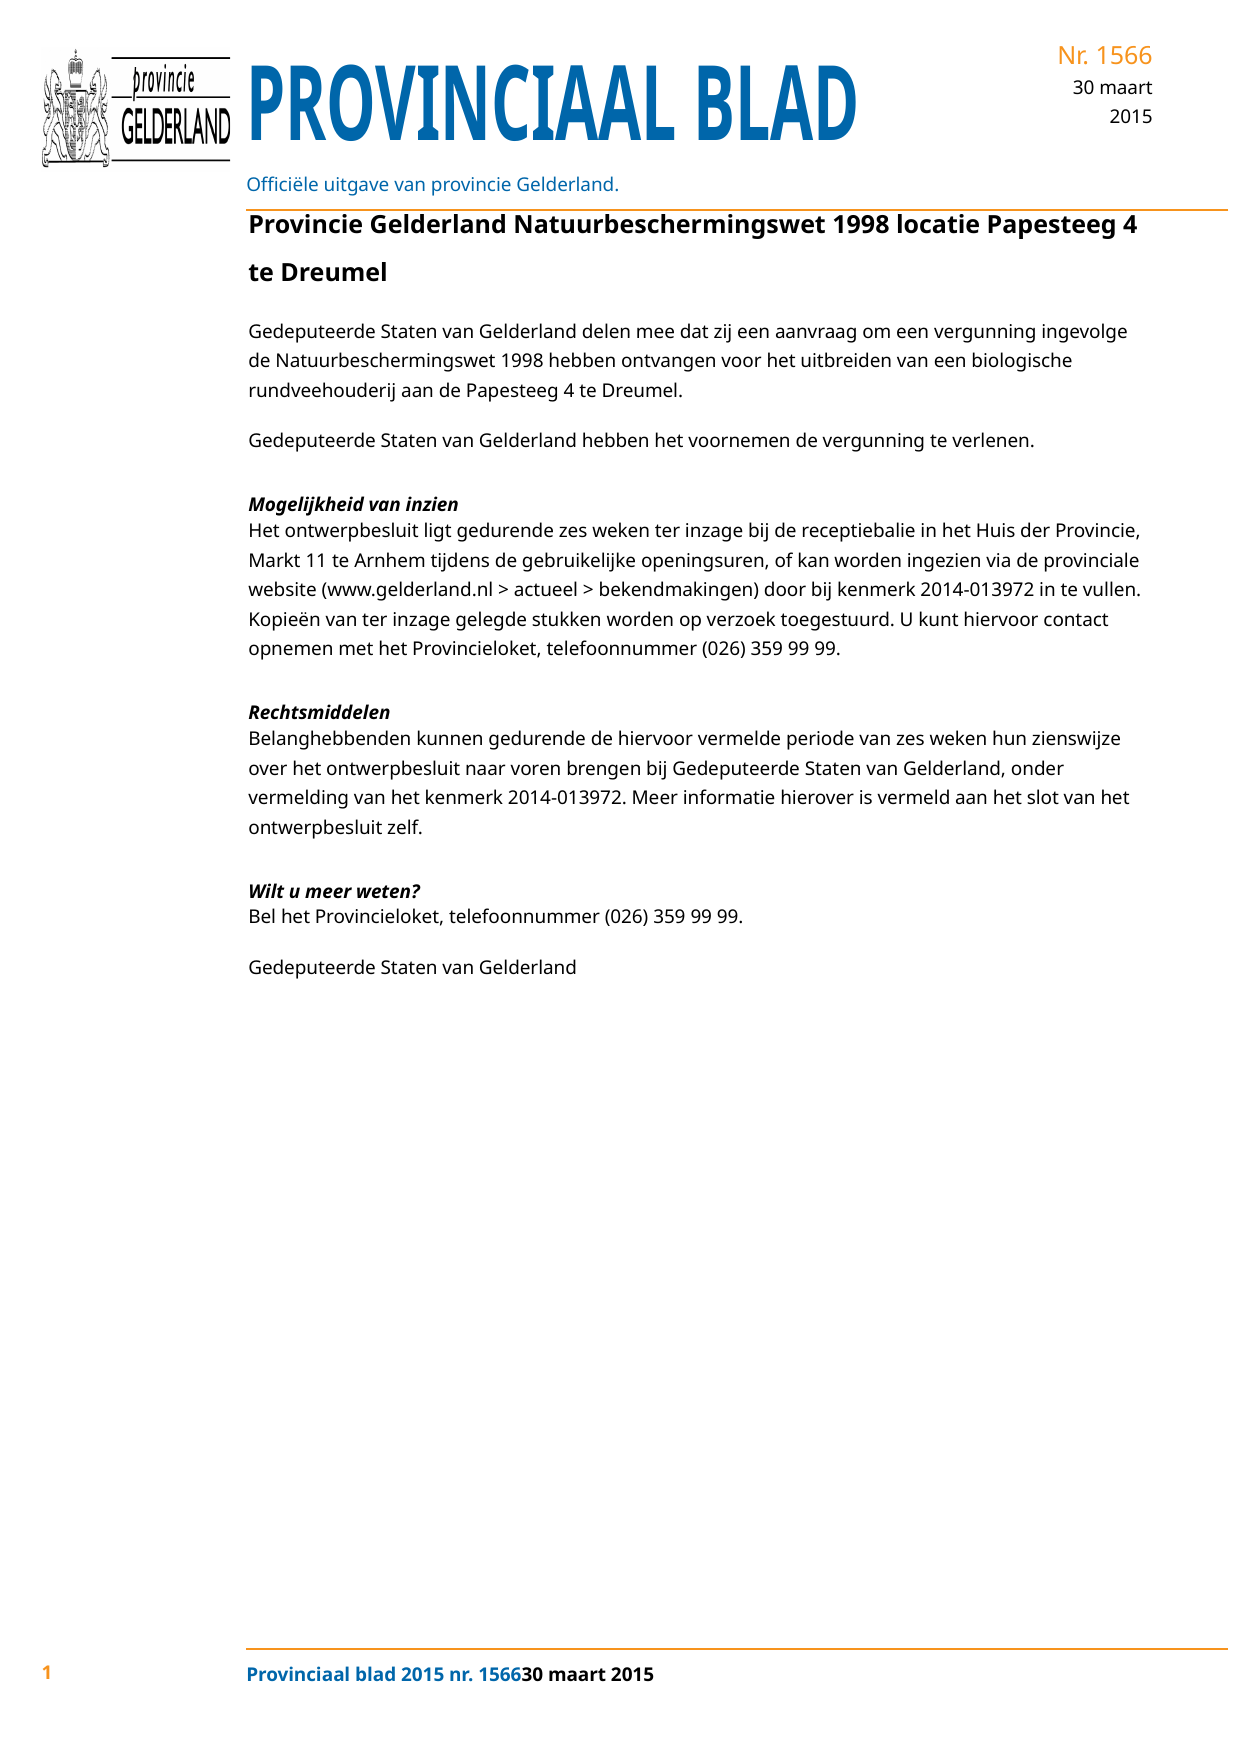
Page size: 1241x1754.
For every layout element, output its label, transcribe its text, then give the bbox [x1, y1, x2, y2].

picture [41, 47, 231, 172]
text Gedeputeerde Staten van Gelderland hebben het voornemen de vergunning te verlenen. [248, 427, 1152, 453]
text Het ontwerpbesluit ligt gedurende zes weken ter inzage bij de receptiebalie in het Huis der Provincie, Markt 11 te Arnhem tijdens de gebruikelijke openingsuren, of kan worden ingezien via de provinciale website (www.gelderland.nl > actueel > bekendmakingen) door bij kenmerk 2014-013972 in te vullen. Kopieën van ter inzage gelegde stukken worden op verzoek toegestuurd. U kunt hiervoor contact opnemen met het Provincieloket, telefoonnummer (026) 359 99 99. [248, 517, 1152, 661]
text Wilt u meer weten? [248, 878, 1152, 904]
text Belanghebbenden kunnen gedurende de hiervoor vermelde periode van zes weken hun zienswijze over het ontwerpbesluit naar voren brengen bij Gedeputeerde Staten van Gelderland, onder vermelding van het kenmerk 2014-013972. Meer informatie hierover is vermeld aan het slot van het ontwerpbesluit zelf. [248, 725, 1152, 840]
text Rechtsmiddelen [248, 699, 1152, 725]
text Gedeputeerde Staten van Gelderland [248, 954, 1152, 980]
text Gedeputeerde Staten van Gelderland delen mee dat zij een aanvraag om een vergunning ingevolge de Natuurbeschermingswet 1998 hebben ontvangen voor het uitbreiden van een biologische rundveehouderij aan de Papesteeg 4 te Dreumel. [248, 318, 1152, 403]
text Mogelijkheid van inzien [248, 491, 1152, 517]
text Bel het Provincieloket, telefoonnummer (026) 359 99 99. [248, 904, 1152, 929]
text Provincie Gelderland Natuurbeschermingswet 1998 locatie Papesteeg 4 te Dreumel [248, 211, 1152, 288]
